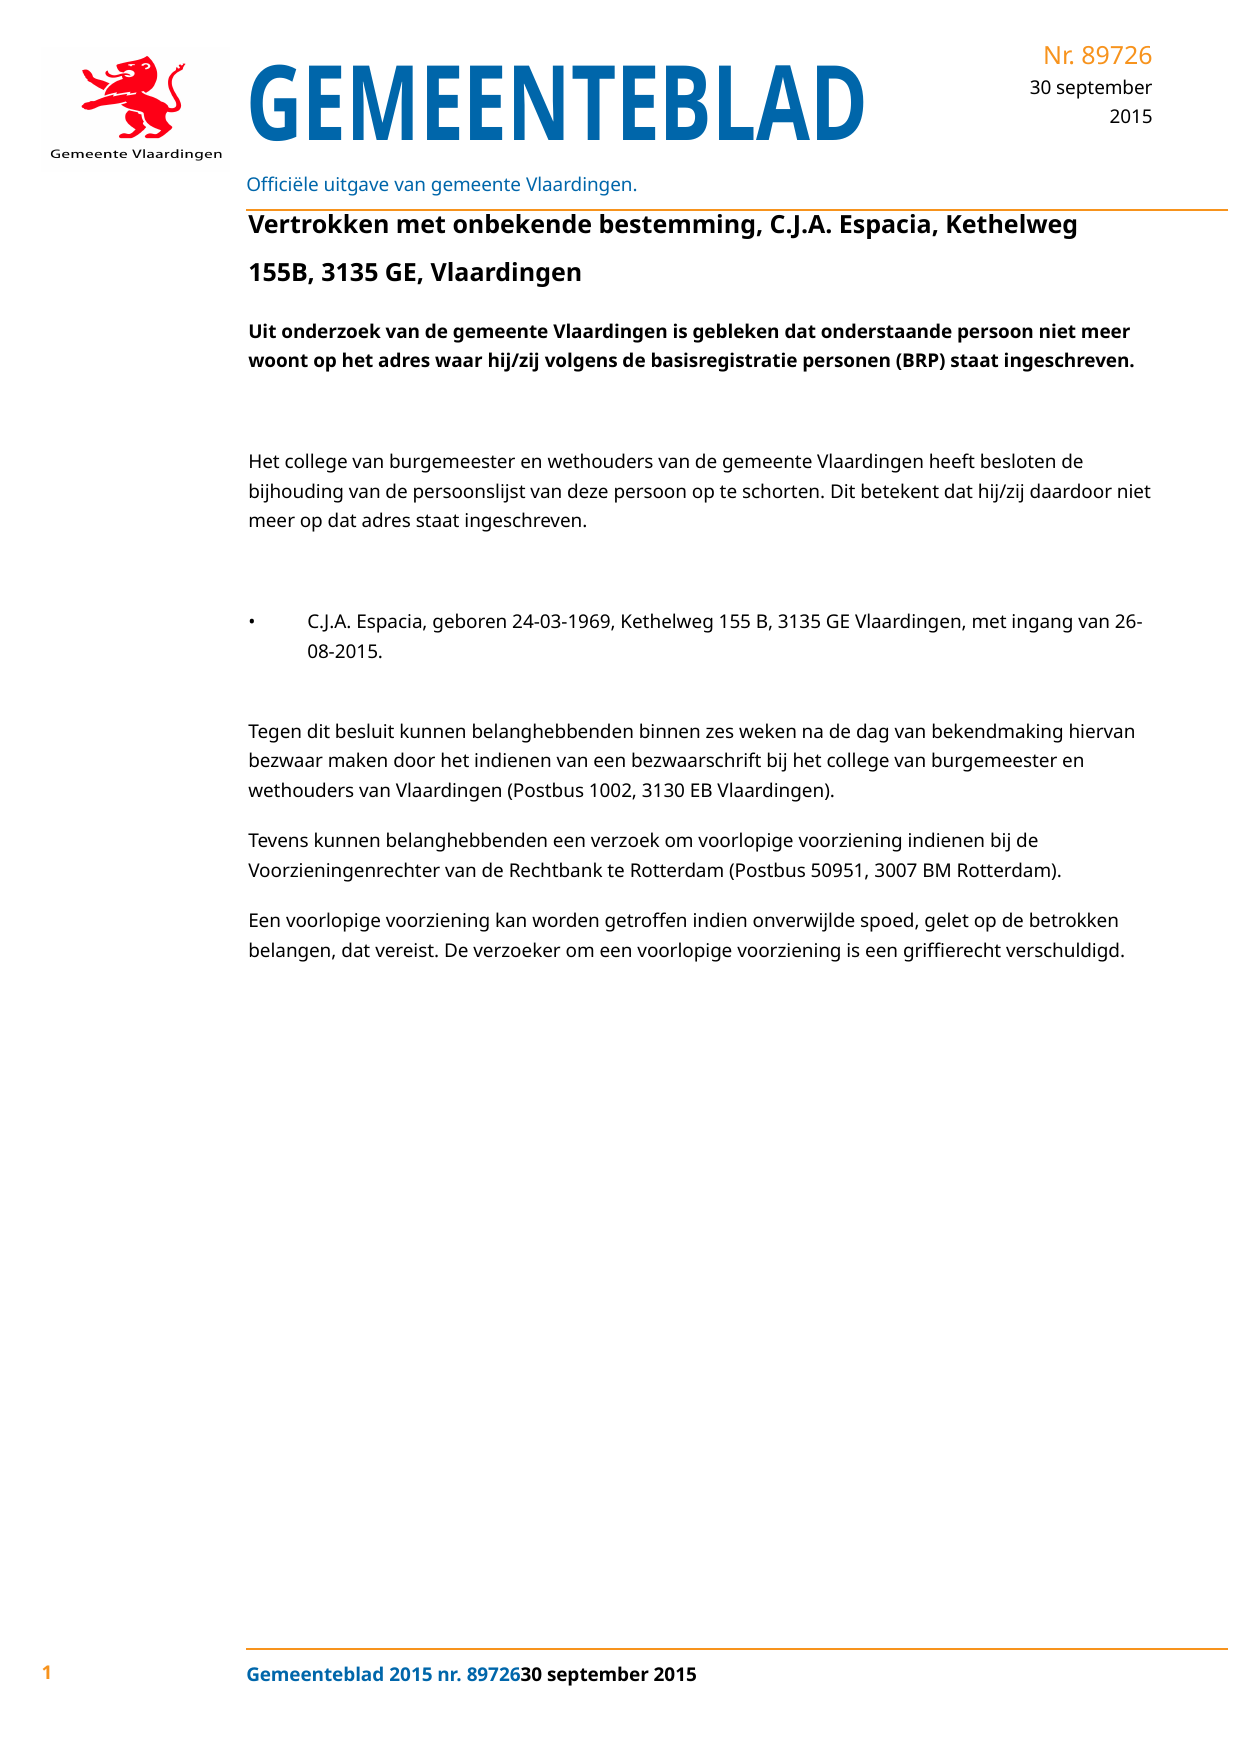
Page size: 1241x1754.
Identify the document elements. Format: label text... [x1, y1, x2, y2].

text Tegen dit besluit kunnen belanghebbenden binnen zes weken na de dag van bekendmaking hiervan bezwaar maken door het indienen van een bezwaarschrift bij het college van burgemeester en wethouders van Vlaardingen (Postbus 1002, 3130 EB Vlaardingen). [248, 718, 1152, 803]
text Vertrokken met onbekende bestemming, C.J.A. Espacia, Kethelweg 155B, 3135 GE, Vlaardingen [248, 211, 1152, 288]
text Een voorlopige voorziening kan worden getroffen indien onverwijlde spoed, gelet op de betrokken belangen, dat vereist. De verzoeker om een voorlopige voorziening is een griffierecht verschuldigd. [248, 907, 1152, 963]
text Tevens kunnen belanghebbenden een verzoek om voorlopige voorziening indienen bij de Voorzieningenrechter van de Rechtbank te Rotterdam (Postbus 50951, 3007 BM Rotterdam). [248, 827, 1152, 883]
text Uit onderzoek van de gemeente Vlaardingen is gebleken dat onderstaande persoon niet meer woont op het adres waar hij/zij volgens de basisregistratie personen (BRP) staat ingeschreven. [248, 318, 1152, 373]
list C.J.A. Espacia, geboren 24-03-1969, Kethelweg 155 B, 3135 GE Vlaardingen, met ingang van 26-08-2015. [248, 608, 1152, 664]
text Het college van burgemeester en wethouders van de gemeente Vlaardingen heeft besloten de bijhouding van de persoonslijst van deze persoon op te schorten. Dit betekent dat hij/zij daardoor niet meer op dat adres staat ingeschreven. [248, 448, 1152, 533]
picture [41, 47, 231, 172]
